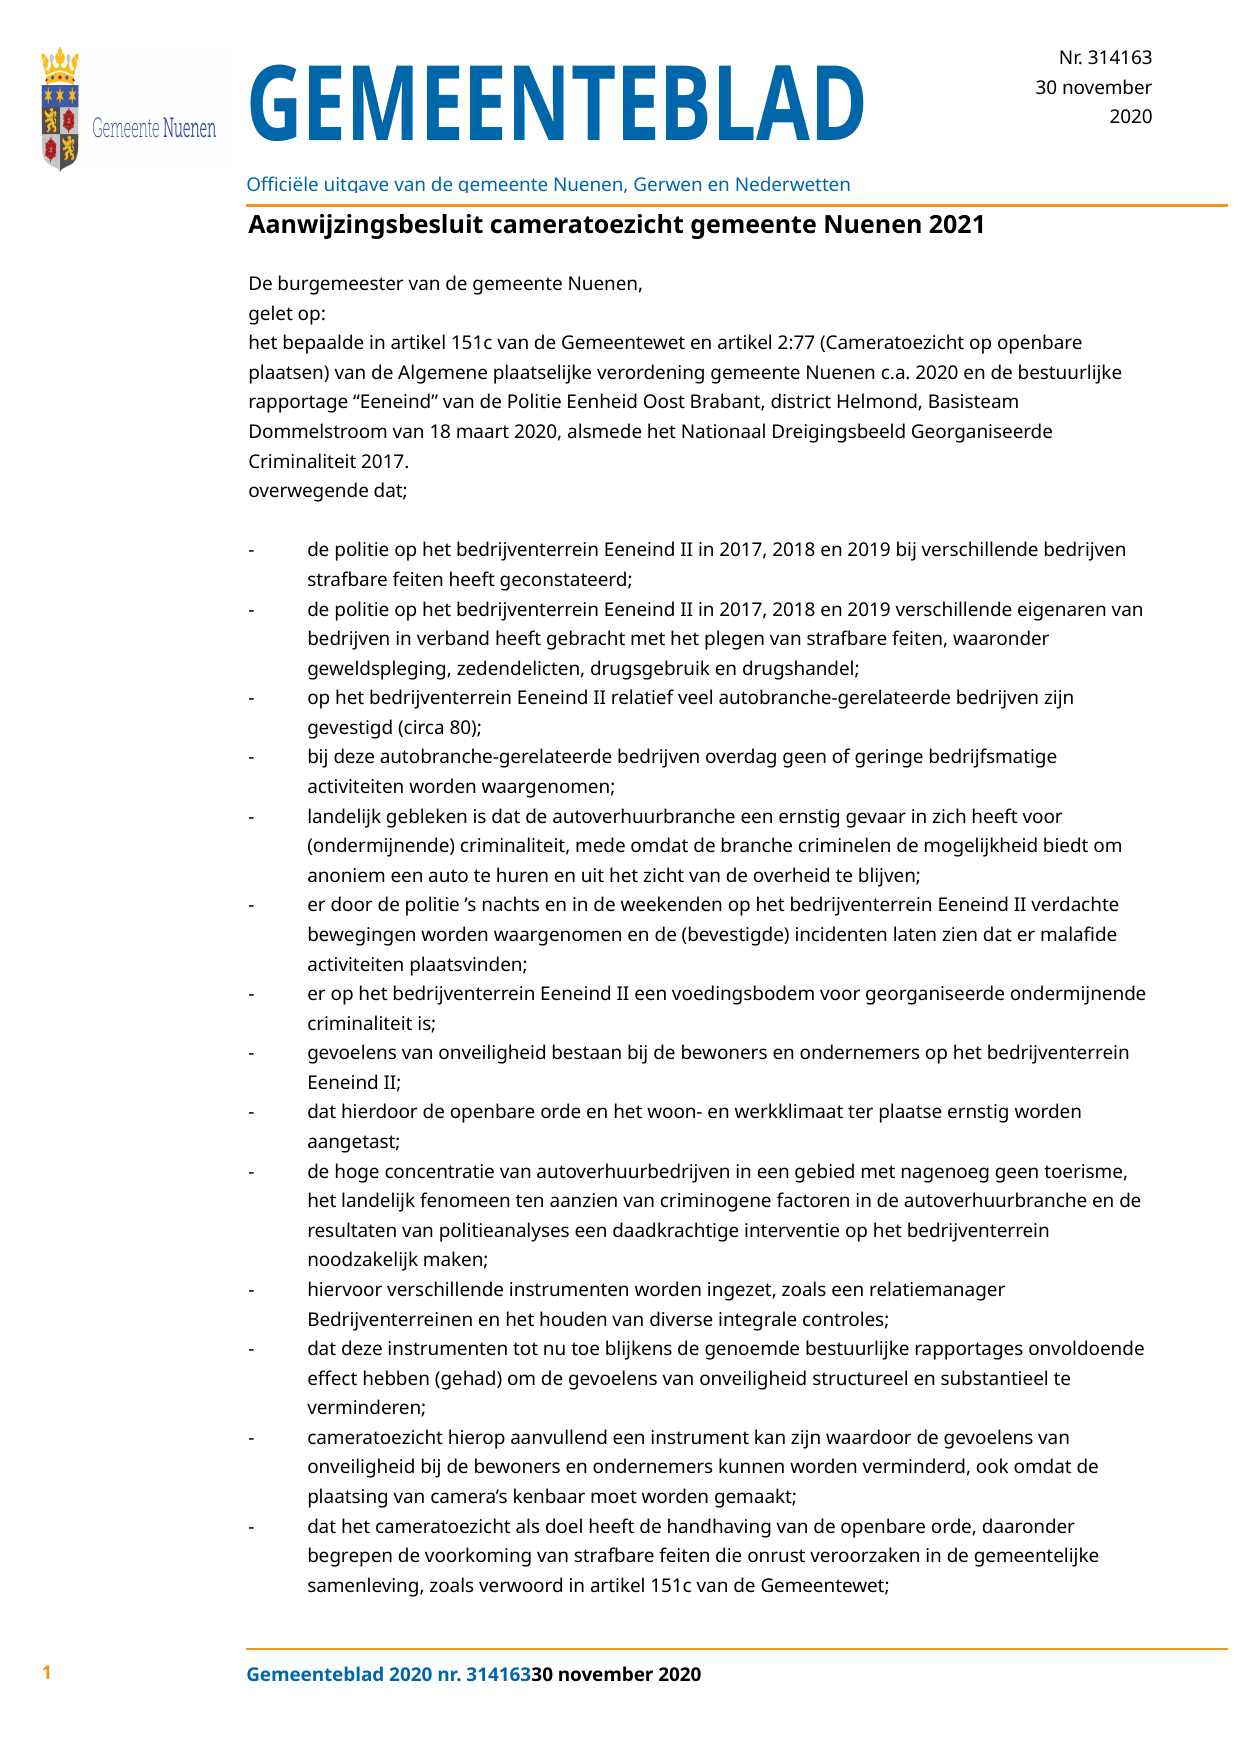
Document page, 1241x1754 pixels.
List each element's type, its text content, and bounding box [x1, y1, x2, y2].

list de politie op het bedrijventerrein Eeneind II in 2017, 2018 en 2019 verschillende eigenaren van bedrijven in verband heeft gebracht met het plegen van strafbare feiten, waaronder geweldspleging, zedendelicten, drugsgebruik en drugshandel; [248, 596, 1152, 681]
picture [41, 47, 231, 172]
list er door de politie ’s nachts en in de weekenden op het bedrijventerrein Eeneind II verdachte bewegingen worden waargenomen en de (bevestigde) incidenten laten zien dat er malafide activiteiten plaatsvinden; [248, 892, 1152, 976]
list landelijk gebleken is dat de autoverhuurbranche een ernstig gevaar in zich heeft voor (ondermijnende) criminaliteit, mede omdat de branche criminelen de mogelijkheid biedt om anoniem een auto te huren en uit het zicht van de overheid te blijven; [248, 803, 1152, 888]
text De burgemeester van de gemeente Nuenen, [248, 270, 1152, 296]
list de hoge concentratie van autoverhuurbedrijven in een gebied met nagenoeg geen toerisme, het landelijk fenomeen ten aanzien van criminogene factoren in de autoverhuurbranche en de resultaten van politieanalyses een daadkrachtige interventie op het bedrijventerrein noodzakelijk maken; [248, 1158, 1152, 1272]
list dat hierdoor de openbare orde en het woon- en werkklimaat ter plaatse ernstig worden aangetast; [248, 1099, 1152, 1154]
text Aanwijzingsbesluit cameratoezicht gemeente Nuenen 2021 [248, 207, 1152, 241]
list op het bedrijventerrein Eeneind II relatief veel autobranche-gerelateerde bedrijven zijn gevestigd (circa 80); [248, 684, 1152, 740]
list de politie op het bedrijventerrein Eeneind II in 2017, 2018 en 2019 bij verschillende bedrijven strafbare feiten heeft geconstateerd; [248, 537, 1152, 592]
list dat het cameratoezicht als doel heeft de handhaving van de openbare orde, daaronder begrepen de voorkoming van strafbare feiten die onrust veroorzaken in de gemeentelijke samenleving, zoals verwoord in artikel 151c van de Gemeentewet; [248, 1513, 1152, 1598]
text gelet op: [248, 300, 1152, 326]
list dat deze instrumenten tot nu toe blijkens de genoemde bestuurlijke rapportages onvoldoende effect hebben (gehad) om de gevoelens van onveiligheid structureel en substantieel te verminderen; [248, 1335, 1152, 1420]
list gevoelens van onveiligheid bestaan bij de bewoners en ondernemers op het bedrijventerrein Eeneind II; [248, 1039, 1152, 1095]
list hiervoor verschillende instrumenten worden ingezet, zoals een relatiemanager Bedrijventerreinen en het houden van diverse integrale controles; [248, 1276, 1152, 1331]
list er op het bedrijventerrein Eeneind II een voedingsbodem voor georganiseerde ondermijnende criminaliteit is; [248, 980, 1152, 1036]
text het bepaalde in artikel 151c van de Gemeentewet en artikel 2:77 (Cameratoezicht op openbare plaatsen) van de Algemene plaatselijke verordening gemeente Nuenen c.a. 2020 en de bestuurlijke rapportage “Eeneind” van de Politie Eenheid Oost Brabant, district Helmond, Basisteam Dommelstroom van 18 maart 2020, alsmede het Nationaal Dreigingsbeeld Georganiseerde Criminaliteit 2017. [248, 329, 1152, 473]
list bij deze autobranche-gerelateerde bedrijven overdag geen of geringe bedrijfsmatige activiteiten worden waargenomen; [248, 744, 1152, 799]
text overwegende dat; [248, 477, 1152, 503]
list cameratoezicht hierop aanvullend een instrument kan zijn waardoor de gevoelens van onveiligheid bij de bewoners en ondernemers kunnen worden verminderd, ook omdat de plaatsing van camera’s kenbaar moet worden gemaakt; [248, 1424, 1152, 1509]
